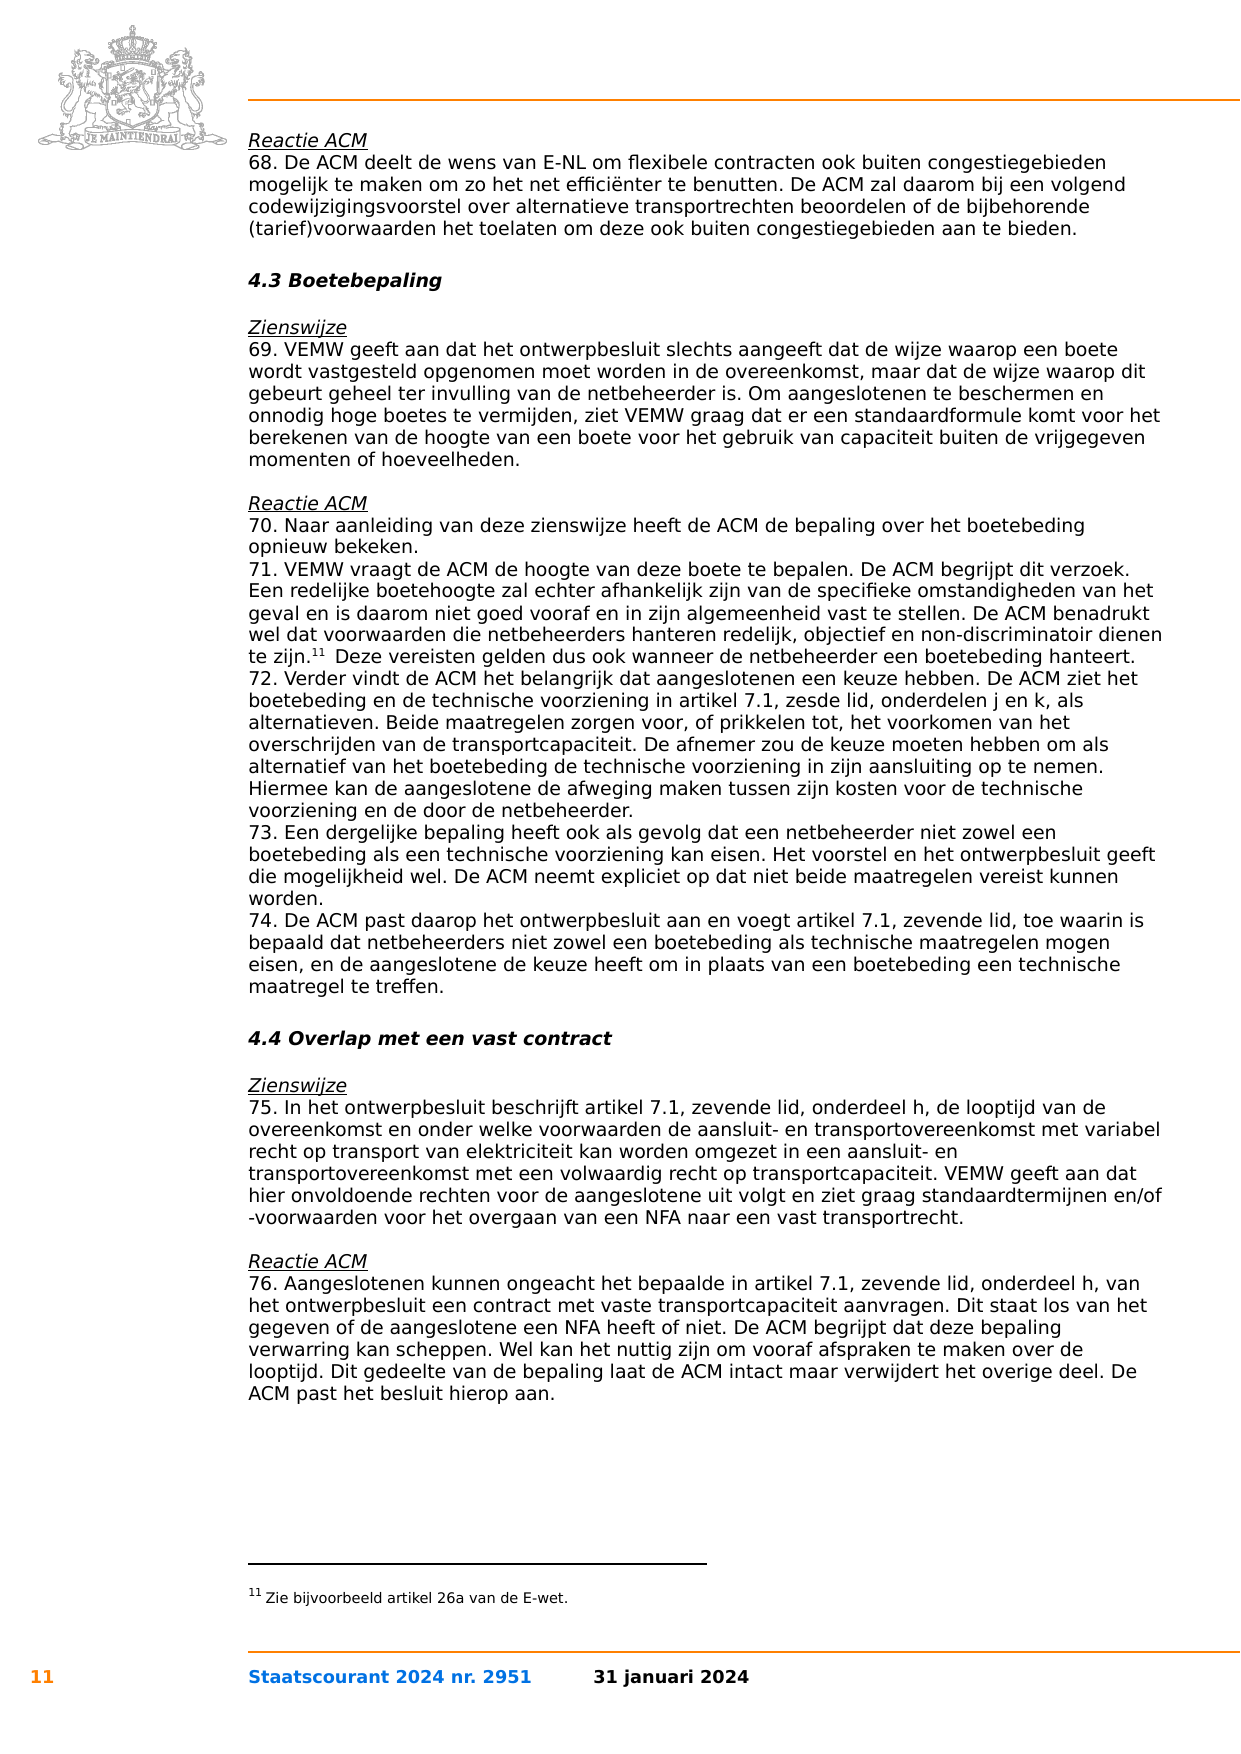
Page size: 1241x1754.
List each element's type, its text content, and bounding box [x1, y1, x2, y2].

text 72. Verder vindt de ACM het belangrijk dat aangeslotenen een keuze hebben. De ACM ziet het boetebeding en de technische voorziening in artikel 7.1, zesde lid, onderdelen j en k, als alternatieven. Beide maatregelen zorgen voor, of prikkelen tot, het voorkomen van het overschrijden van de transportcapaciteit. De afnemer zou de keuze moeten hebben om als alternatief van het boetebeding de technische voorziening in zijn aansluiting op te nemen. Hiermee kan de aangeslotene de afweging maken tussen zijn kosten voor de technische voorziening en de door de netbeheerder. [248, 668, 1163, 822]
subtitle Reactie ACM [248, 1251, 1163, 1273]
text 70. Naar aanleiding van deze zienswijze heeft de ACM de bepaling over het boetebeding opnieuw bekeken. [248, 514, 1163, 558]
subtitle Zienswijze [248, 1075, 1163, 1097]
text 75. In het ontwerpbesluit beschrijft artikel 7.1, zevende lid, onderdeel h, de looptijd van de overeenkomst en onder welke voorwaarden de aansluit- en transportovereenkomst met variabel recht op transport van elektriciteit kan worden omgezet in een aansluit- en transportovereenkomst met een volwaardig recht op transportcapaciteit. VEMW geeft aan dat hier onvoldoende rechten voor de aangeslotene uit volgt en ziet graag standaardtermijnen en/of -voorwaarden voor het overgaan van een NFA naar een vast transportrecht. [248, 1097, 1163, 1229]
text 73. Een dergelijke bepaling heeft ook als gevolg dat een netbeheerder niet zowel een boetebeding als een technische voorziening kan eisen. Het voorstel en het ontwerpbesluit geeft die mogelijkheid wel. De ACM neemt expliciet op dat niet beide maatregelen vereist kunnen worden. [248, 822, 1163, 910]
subtitle Reactie ACM [248, 492, 1163, 514]
subtitle 4.3 Boetebepaling [248, 270, 1163, 292]
picture [38, 25, 227, 150]
subtitle Zienswijze [248, 317, 1163, 339]
text 71. VEMW vraagt de ACM de hoogte van deze boete te bepalen. De ACM begrijpt dit verzoek. Een redelijke boetehoogte zal echter afhankelijk zijn van de specifieke omstandigheden van het geval en is daarom niet goed vooraf en in zijn algemeenheid vast te stellen. De ACM benadrukt wel dat voorwaarden die netbeheerders hanteren redelijk, objectief en non-discriminatoir dienen te zijn. Deze vereisten gelden dus ook wanneer de netbeheerder een boetebeding hanteert. [248, 558, 1163, 668]
subtitle 4.4 Overlap met een vast contract [248, 1028, 1163, 1050]
text 68. De ACM deelt de wens van E-NL om flexibele contracten ook buiten congestiegebieden mogelijk te maken om zo het net efficiënter te benutten. De ACM zal daarom bij een volgend codewijzigingsvoorstel over alternatieve transportrechten beoordelen of de bijbehorende (tarief)voorwaarden het toelaten om deze ook buiten congestiegebieden aan te bieden. [248, 152, 1163, 240]
subtitle Reactie ACM [248, 130, 1163, 152]
text 76. Aangeslotenen kunnen ongeacht het bepaalde in artikel 7.1, zevende lid, onderdeel h, van het ontwerpbesluit een contract met vaste transportcapaciteit aanvragen. Dit staat los van het gegeven of de aangeslotene een NFA heeft of niet. De ACM begrijpt dat deze bepaling verwarring kan scheppen. Wel kan het nuttig zijn om vooraf afspraken te maken over de looptijd. Dit gedeelte van de bepaling laat de ACM intact maar verwijdert het overige deel. De ACM past het besluit hierop aan. [248, 1273, 1163, 1404]
text 74. De ACM past daarop het ontwerpbesluit aan en voegt artikel 7.1, zevende lid, toe waarin is bepaald dat netbeheerders niet zowel een boetebeding als technische maatregelen mogen eisen, en de aangeslotene de keuze heeft om in plaats van een boetebeding een technische maatregel te treffen. [248, 910, 1163, 998]
text 69. VEMW geeft aan dat het ontwerpbesluit slechts aangeeft dat de wijze waarop een boete wordt vastgesteld opgenomen moet worden in de overeenkomst, maar dat de wijze waarop dit gebeurt geheel ter invulling van de netbeheerder is. Om aangeslotenen te beschermen en onnodig hoge boetes te vermijden, ziet VEMW graag dat er een standaardformule komt voor het berekenen van de hoogte van een boete voor het gebruik van capaciteit buiten de vrijgegeven momenten of hoeveelheden. [248, 339, 1163, 471]
text Zie bijvoorbeeld artikel 26a van de E-wet. [248, 1586, 1163, 1608]
